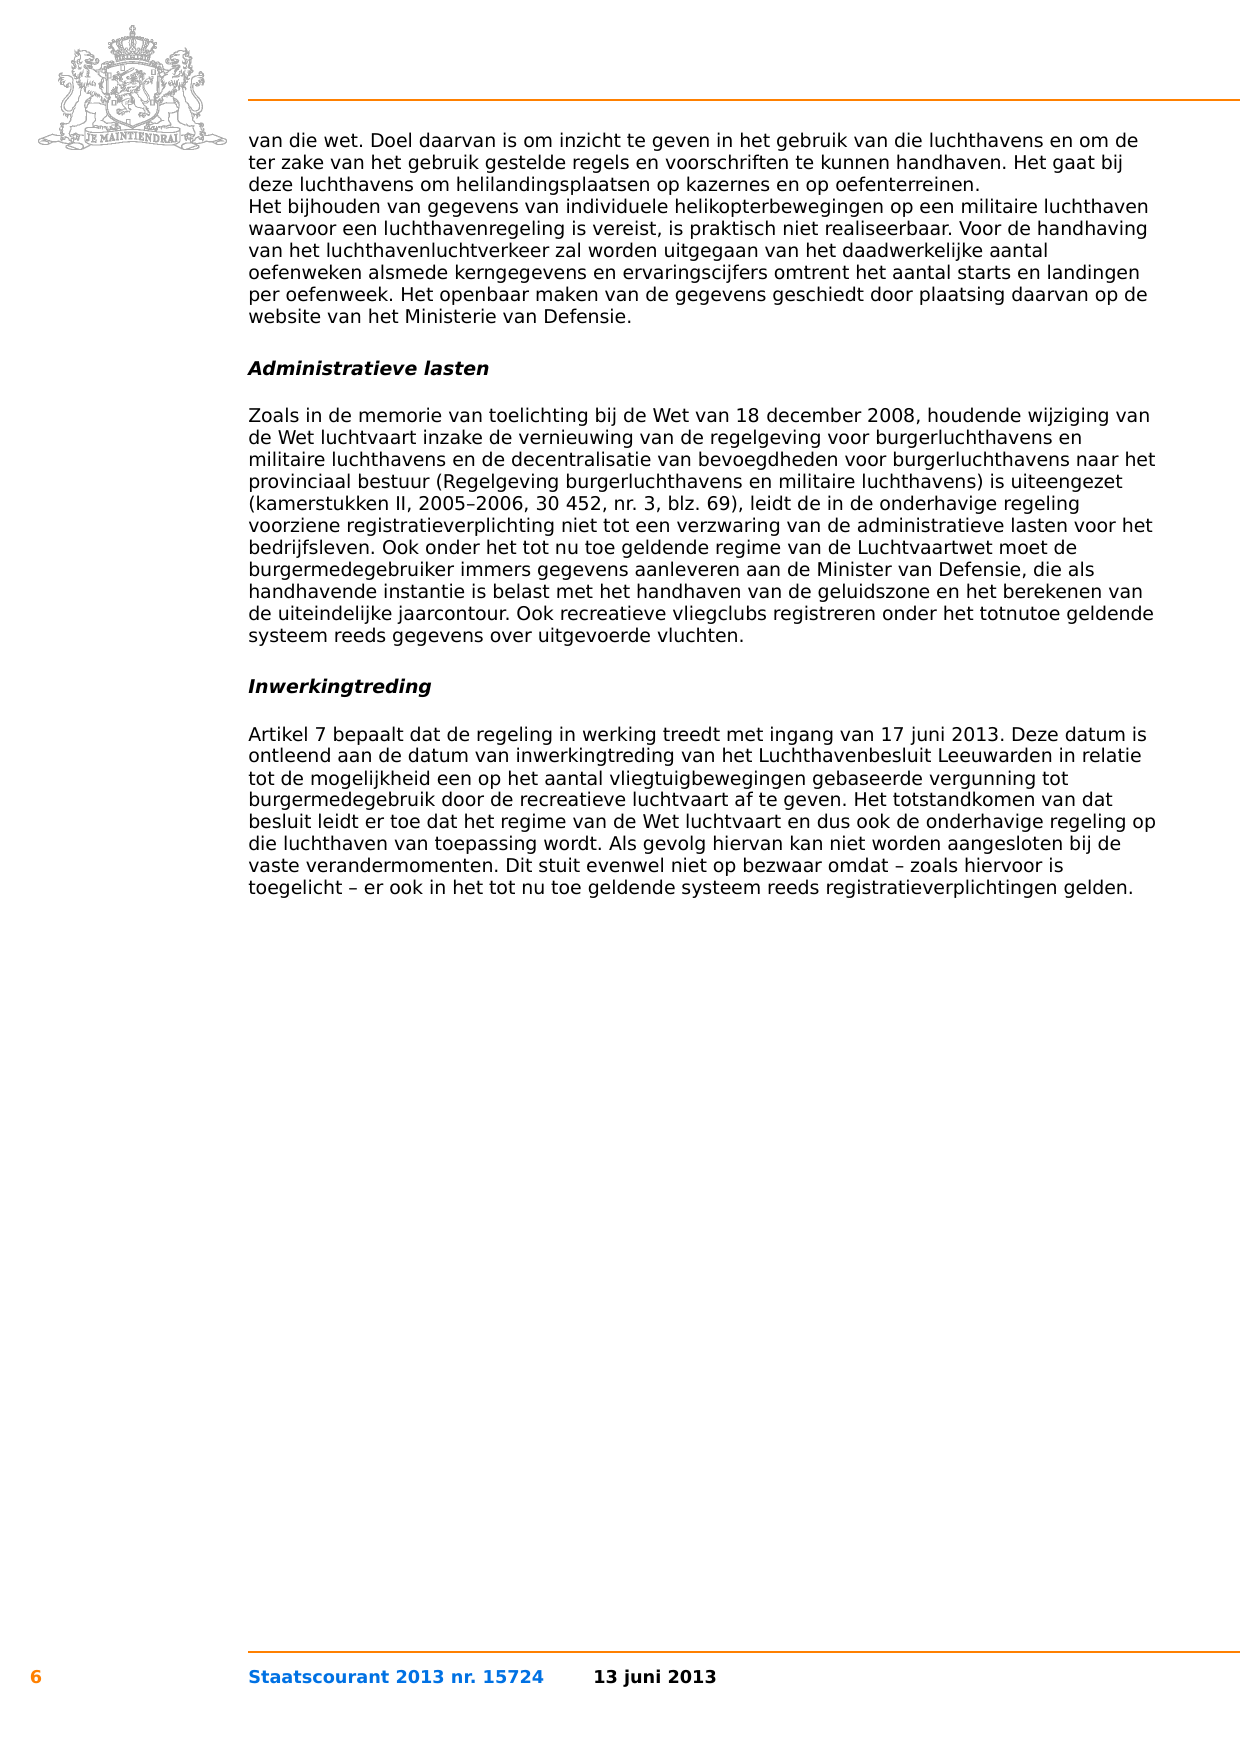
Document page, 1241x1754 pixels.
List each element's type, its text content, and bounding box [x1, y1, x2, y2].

text Het bijhouden van gegevens van individuele helikopterbewegingen op een militaire luchthaven waarvoor een luchthavenregeling is vereist, is praktisch niet realiseerbaar. Voor de handhaving van het luchthavenluchtverkeer zal worden uitgegaan van het daadwerkelijke aantal oefenweken alsmede kerngegevens en ervaringscijfers omtrent het aantal starts en landingen per oefenweek. Het openbaar maken van de gegevens geschiedt door plaatsing daarvan op de website van het Ministerie van Defensie. [248, 196, 1163, 328]
text Artikel 7 bepaalt dat de regeling in werking treedt met ingang van 17 juni 2013. Deze datum is ontleend aan de datum van inwerkingtreding van het Luchthavenbesluit Leeuwarden in relatie tot de mogelijkheid een op het aantal vliegtuigbewegingen gebaseerde vergunning tot burgermedegebruik door de recreatieve luchtvaart af te geven. Het totstandkomen van dat besluit leidt er toe dat het regime van de Wet luchtvaart en dus ook de onderhavige regeling op die luchthaven van toepassing wordt. Als gevolg hiervan kan niet worden aangesloten bij de vaste verandermomenten. Dit stuit evenwel niet op bezwaar omdat – zoals hiervoor is toegelicht – er ook in het tot nu toe geldende systeem reeds registratieverplichtingen gelden. [248, 723, 1163, 899]
subtitle Inwerkingtreding [248, 676, 1163, 698]
text van die wet. Doel daarvan is om inzicht te geven in het gebruik van die luchthavens en om de ter zake van het gebruik gestelde regels en voorschriften te kunnen handhaven. Het gaat bij deze luchthavens om helilandingsplaatsen op kazernes en op oefenterreinen. [248, 130, 1163, 196]
subtitle Administratieve lasten [248, 358, 1163, 380]
text Zoals in de memorie van toelichting bij de Wet van 18 december 2008, houdende wijziging van de Wet luchtvaart inzake de vernieuwing van de regelgeving voor burgerluchthavens en militaire luchthavens en de decentralisatie van bevoegdheden voor burgerluchthavens naar het provinciaal bestuur (Regelgeving burgerluchthavens en militaire luchthavens) is uiteengezet (kamerstukken II, 2005–2006, 30 452, nr. 3, blz. 69), leidt de in de onderhavige regeling voorziene registratieverplichting niet tot een verzwaring van de administratieve lasten voor het bedrijfsleven. Ook onder het tot nu toe geldende regime van de Luchtvaartwet moet de burgermedegebruiker immers gegevens aanleveren aan de Minister van Defensie, die als handhavende instantie is belast met het handhaven van de geluidszone en het berekenen van de uiteindelijke jaarcontour. Ook recreatieve vliegclubs registreren onder het totnutoe geldende systeem reeds gegevens over uitgevoerde vluchten. [248, 405, 1163, 646]
picture [38, 25, 227, 150]
